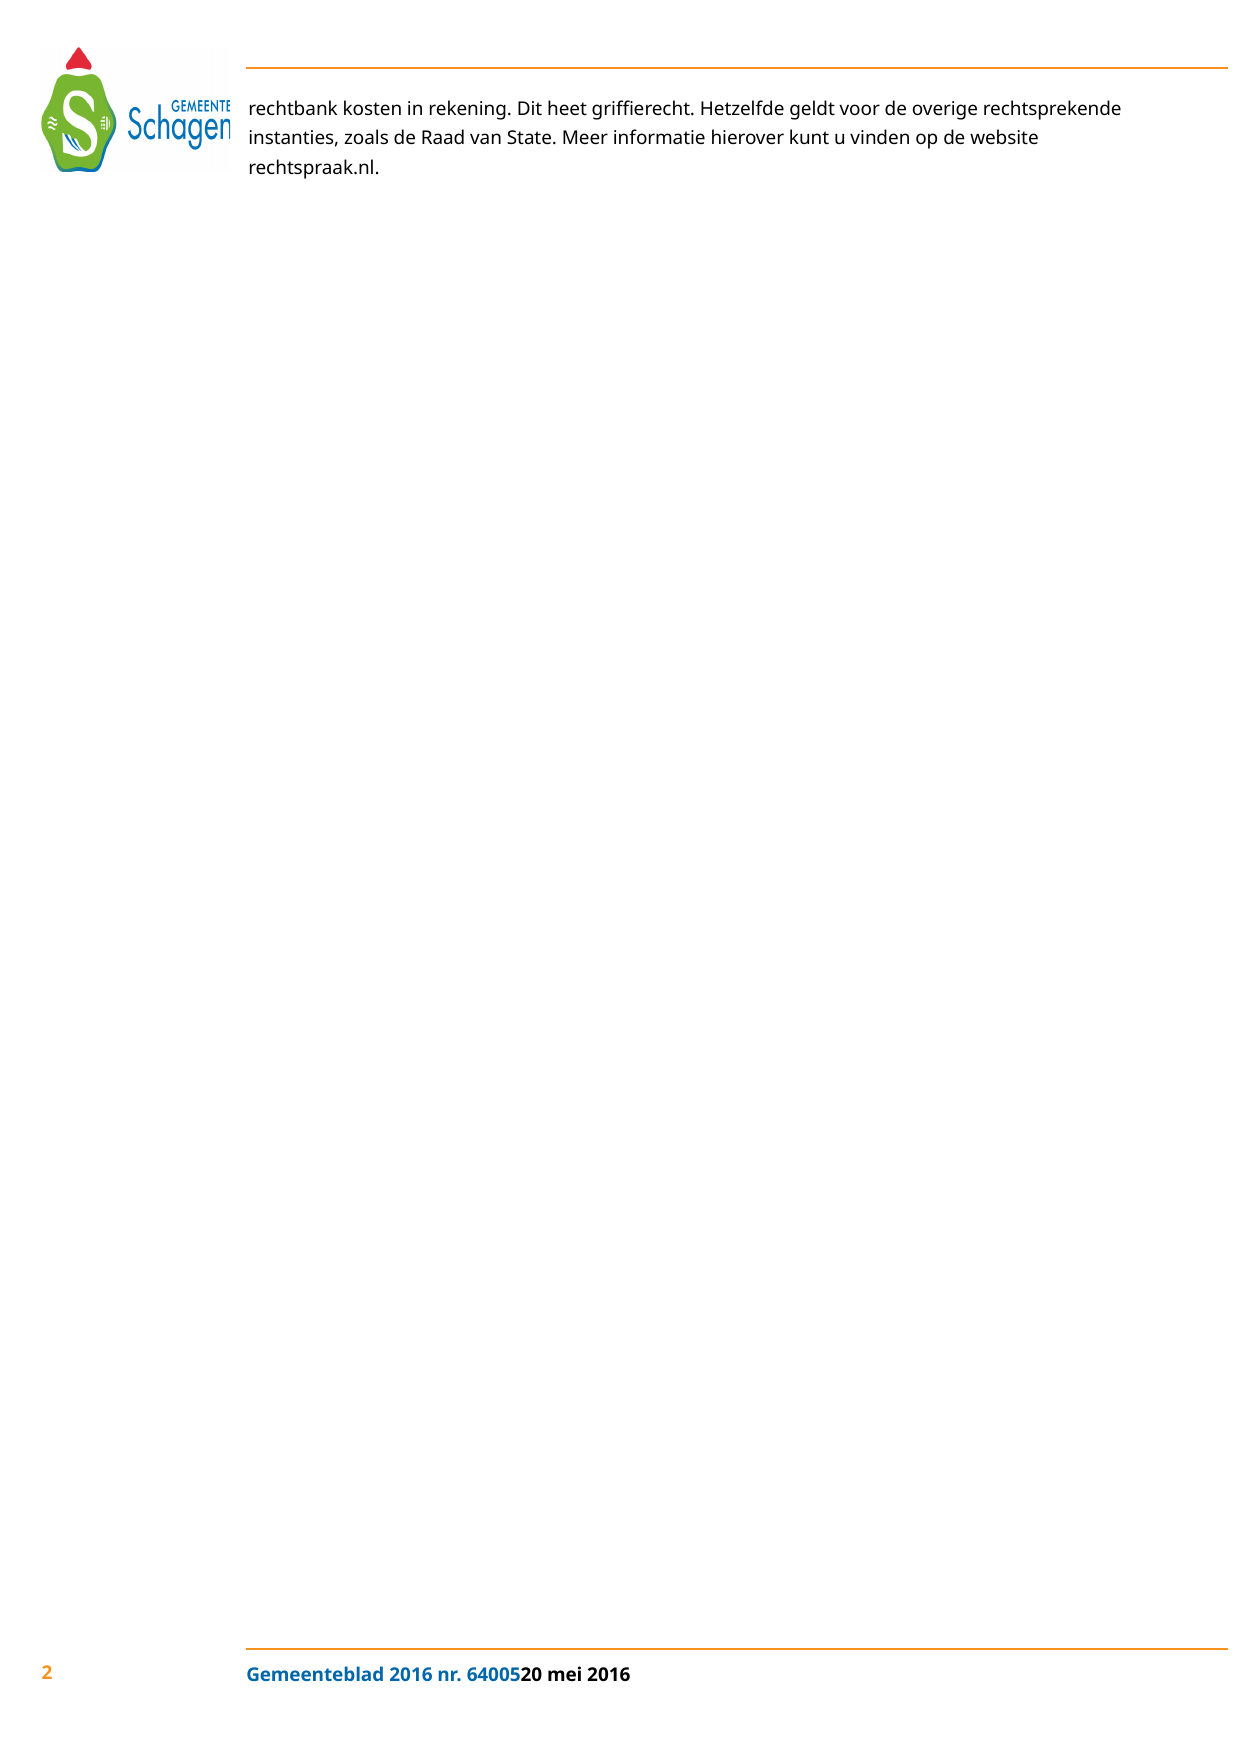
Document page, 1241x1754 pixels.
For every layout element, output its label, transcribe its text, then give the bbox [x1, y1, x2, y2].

text rechtbank kosten in rekening. Dit heet griffierecht. Hetzelfde geldt voor de overige rechtsprekende instanties, zoals de Raad van State. Meer informatie hierover kunt u vinden op de website rechtspraak.nl. [248, 95, 1152, 180]
picture [41, 47, 231, 172]
